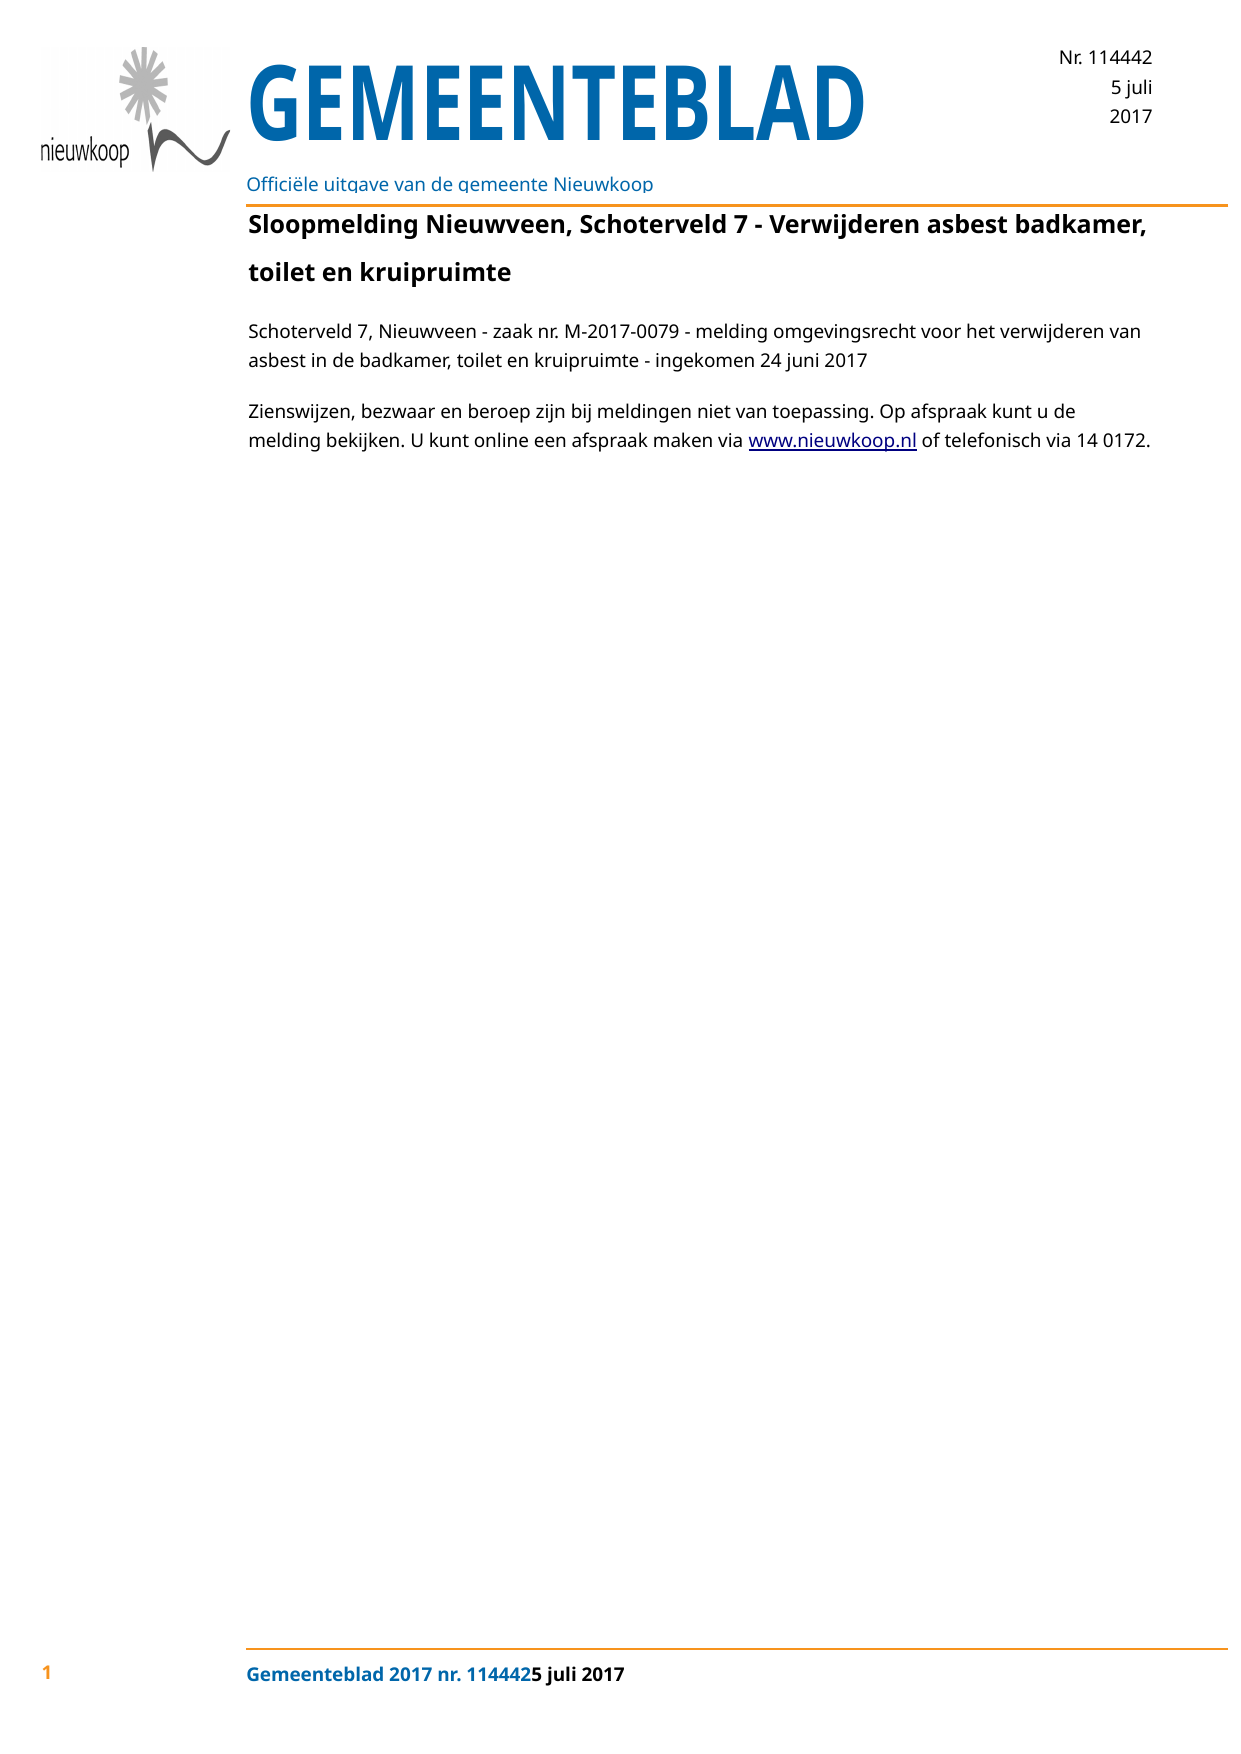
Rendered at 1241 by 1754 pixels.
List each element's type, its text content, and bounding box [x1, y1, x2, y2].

text Zienswijzen, bezwaar en beroep zijn bij meldingen niet van toepassing. Op afspraak kunt u de melding bekijken. U kunt online een afspraak maken via www.nieuwkoop.nl of telefonisch via 14 0172. [248, 398, 1152, 453]
text Sloopmelding Nieuwveen, Schoterveld 7 - Verwijderen asbest badkamer, toilet en kruipruimte [248, 207, 1152, 288]
picture [41, 47, 231, 172]
text Schoterveld 7, Nieuwveen - zaak nr. M-2017-0079 - melding omgevingsrecht voor het verwijderen van asbest in de badkamer, toilet en kruipruimte - ingekomen 24 juni 2017 [248, 318, 1152, 373]
